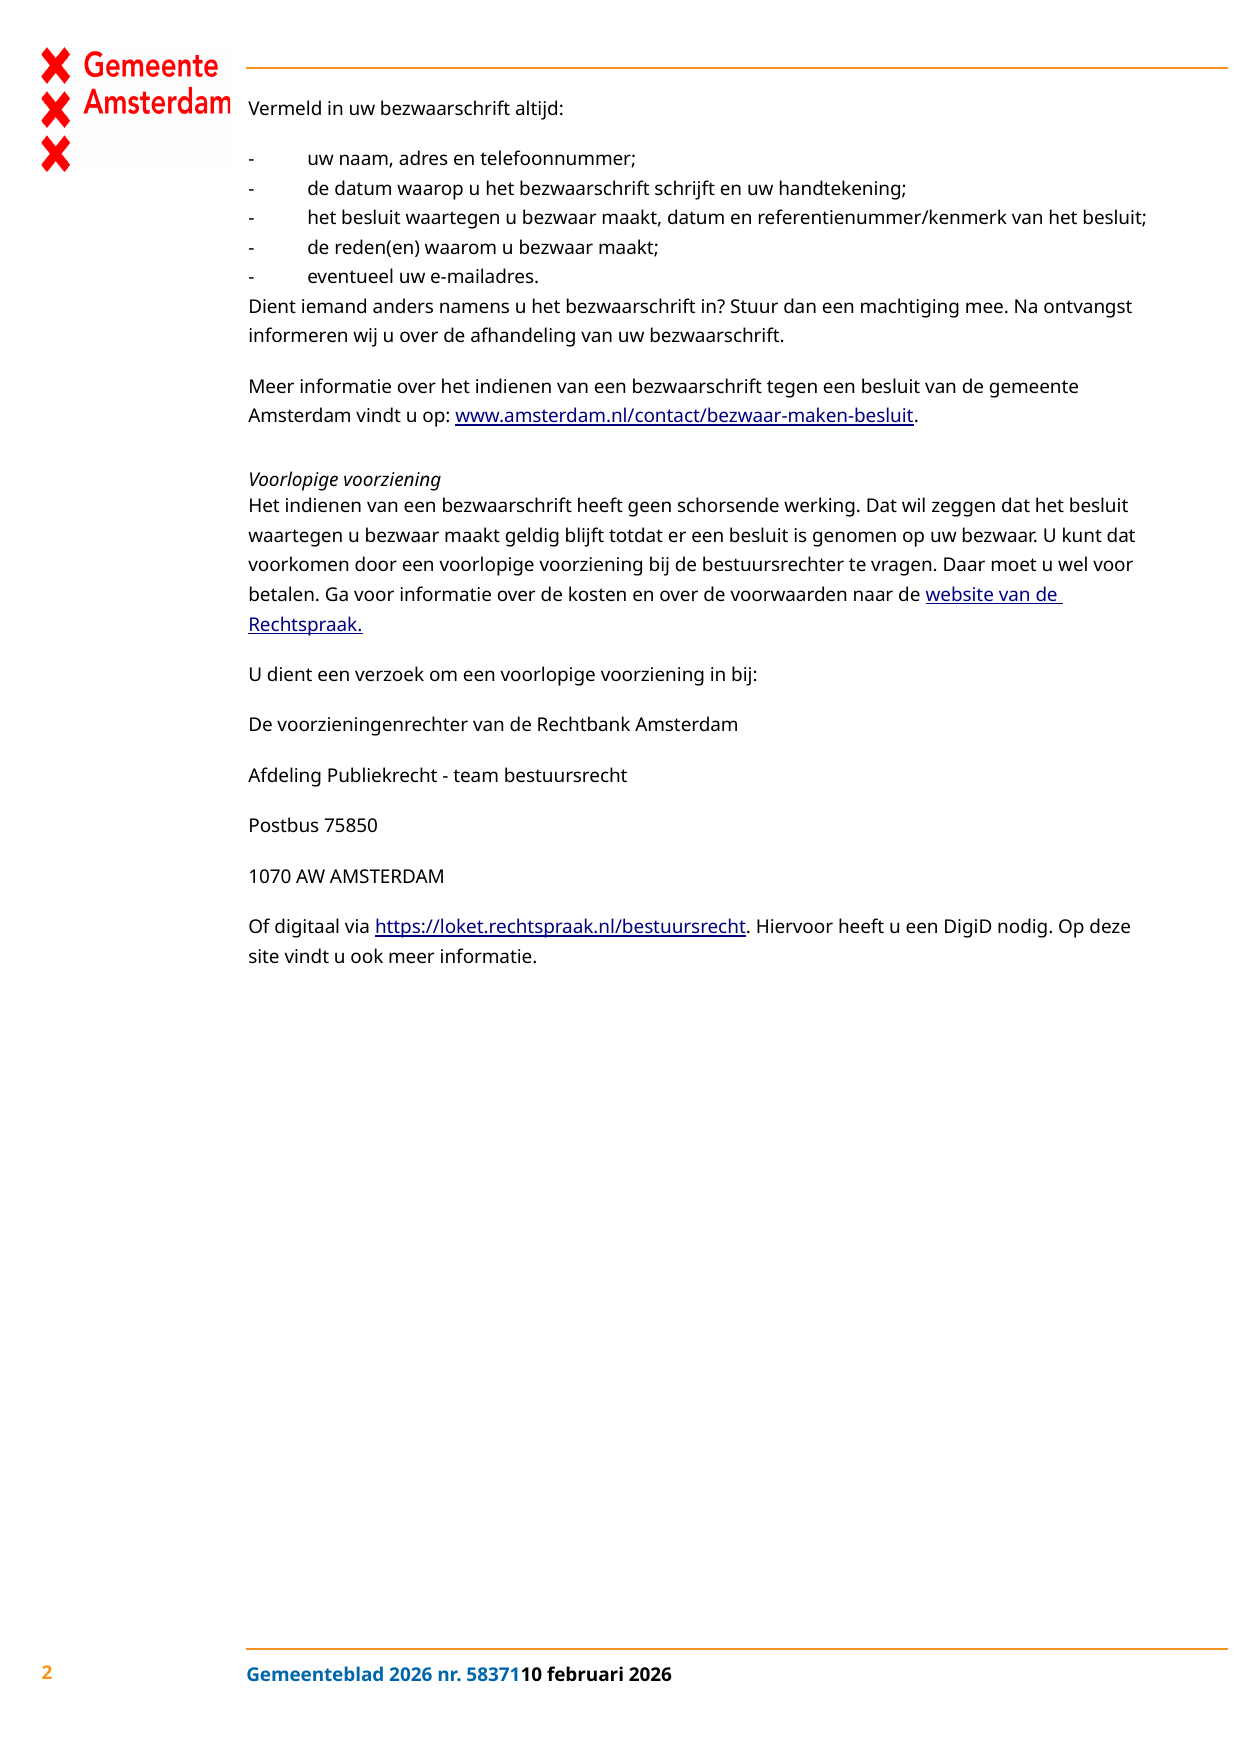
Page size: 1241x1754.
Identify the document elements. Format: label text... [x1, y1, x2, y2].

text U dient een verzoek om een voorlopige voorziening in bij: [248, 661, 1152, 687]
text 1070 AW AMSTERDAM [248, 863, 1152, 888]
text De voorzieningenrechter van de Rechtbank Amsterdam [248, 712, 1152, 737]
picture [41, 47, 231, 172]
text Meer informatie over het indienen van een bezwaarschrift tegen een besluit van de gemeente Amsterdam vindt u op: www.amsterdam.nl/contact/bezwaar-maken-besluit. [248, 373, 1152, 428]
text Postbus 75850 [248, 812, 1152, 838]
text Afdeling Publiekrecht - team bestuursrecht [248, 762, 1152, 788]
text Of digitaal via https://loket.rechtspraak.nl/bestuursrecht. Hiervoor heeft u een DigiD nodig. Op deze site vindt u ook meer informatie. [248, 913, 1152, 968]
list de reden(en) waarom u bezwaar maakt; [248, 234, 1152, 260]
text Voorlopige voorziening [248, 467, 1152, 492]
list uw naam, adres en telefoonnummer; [248, 145, 1152, 171]
text Het indienen van een bezwaarschrift heeft geen schorsende werking. Dat wil zeggen dat het besluit waartegen u bezwaar maakt geldig blijft totdat er een besluit is genomen op uw bezwaar. U kunt dat voorkomen door een voorlopige voorziening bij de bestuursrechter te vragen. Daar moet u wel voor betalen. Ga voor informatie over de kosten en over de voorwaarden naar de website van de Rechtspraak. [248, 492, 1152, 636]
list het besluit waartegen u bezwaar maakt, datum en referentienummer/kenmerk van het besluit; [248, 204, 1152, 230]
text Dient iemand anders namens u het bezwaarschrift in? Stuur dan een machtiging mee. Na ontvangst informeren wij u over de afhandeling van uw bezwaarschrift. [248, 293, 1152, 348]
list de datum waarop u het bezwaarschrift schrijft en uw handtekening; [248, 175, 1152, 201]
text Vermeld in uw bezwaarschrift altijd: [248, 95, 1152, 121]
list eventueel uw e-mailadres. [248, 263, 1152, 289]
